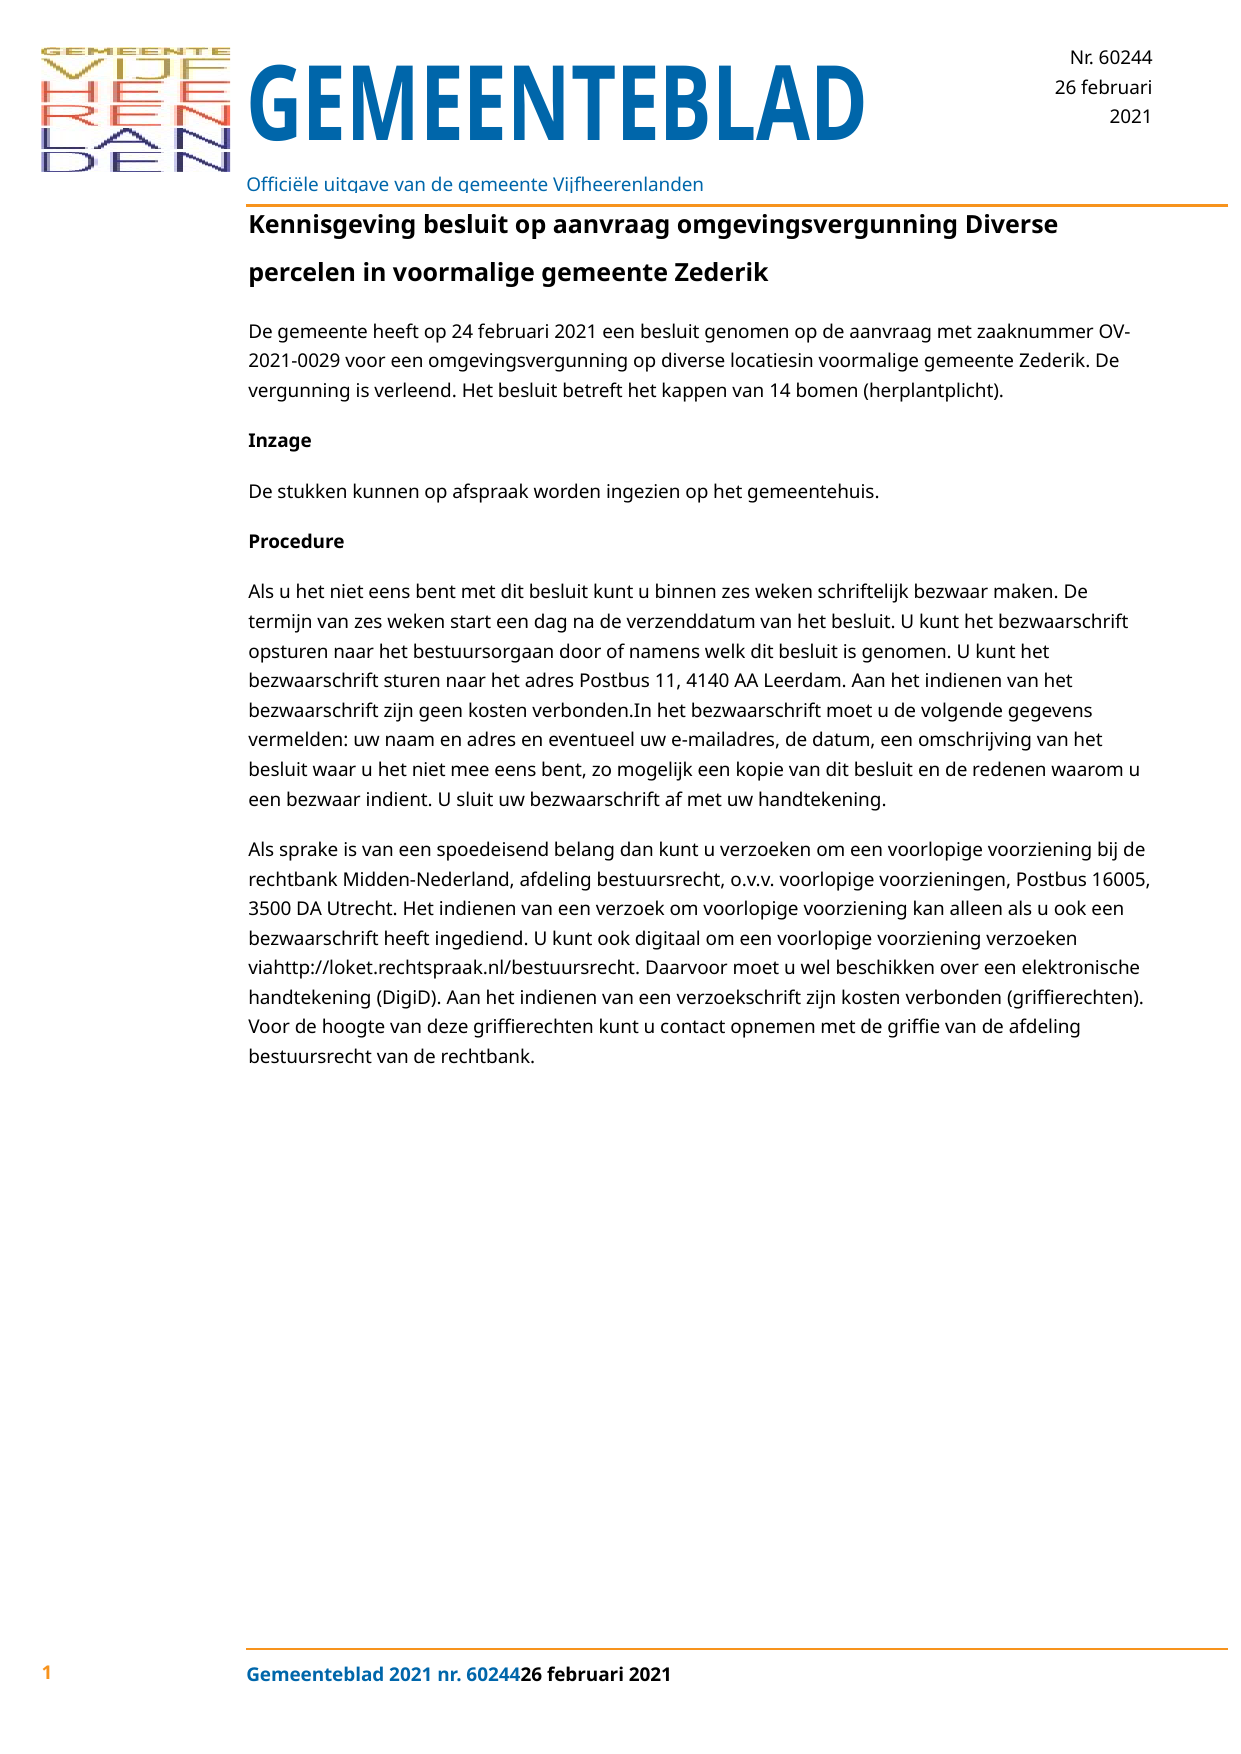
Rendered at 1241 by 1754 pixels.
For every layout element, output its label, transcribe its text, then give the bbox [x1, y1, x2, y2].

text Als u het niet eens bent met dit besluit kunt u binnen zes weken schriftelijk bezwaar maken. De termijn van zes weken start een dag na de verzenddatum van het besluit. U kunt het bezwaarschrift opsturen naar het bestuursorgaan door of namens welk dit besluit is genomen. U kunt het bezwaarschrift sturen naar het adres Postbus 11, 4140 AA Leerdam. Aan het indienen van het bezwaarschrift zijn geen kosten verbonden.In het bezwaarschrift moet u de volgende gegevens vermelden: uw naam en adres en eventueel uw e-mailadres, de datum, een omschrijving van het besluit waar u het niet mee eens bent, zo mogelijk een kopie van dit besluit en de redenen waarom u een bezwaar indient. U sluit uw bezwaarschrift af met uw handtekening. [248, 579, 1152, 812]
text De stukken kunnen op afspraak worden ingezien op het gemeentehuis. [248, 478, 1152, 504]
text Als sprake is van een spoedeisend belang dan kunt u verzoeken om een voorlopige voorziening bij de rechtbank Midden-Nederland, afdeling bestuursrecht, o.v.v. voorlopige voorzieningen, Postbus 16005, 3500 DA Utrecht. Het indienen van een verzoek om voorlopige voorziening kan alleen als u ook een bezwaarschrift heeft ingediend. U kunt ook digitaal om een voorlopige voorziening verzoeken viahttp://loket.rechtspraak.nl/bestuursrecht. Daarvoor moet u wel beschikken over een elektronische handtekening (DigiD). Aan het indienen van een verzoekschrift zijn kosten verbonden (griffierechten). Voor de hoogte van deze griffierechten kunt u contact opnemen met de griffie van de afdeling bestuursrecht van de rechtbank. [248, 836, 1152, 1069]
text Procedure [248, 528, 1152, 554]
text Inzage [248, 427, 1152, 453]
text De gemeente heeft op 24 februari 2021 een besluit genomen op de aanvraag met zaaknummer OV-2021-0029 voor een omgevingsvergunning op diverse locatiesin voormalige gemeente Zederik. De vergunning is verleend. Het besluit betreft het kappen van 14 bomen (herplantplicht). [248, 318, 1152, 403]
picture [41, 47, 231, 172]
text Kennisgeving besluit op aanvraag omgevingsvergunning Diverse percelen in voormalige gemeente Zederik [248, 207, 1152, 288]
